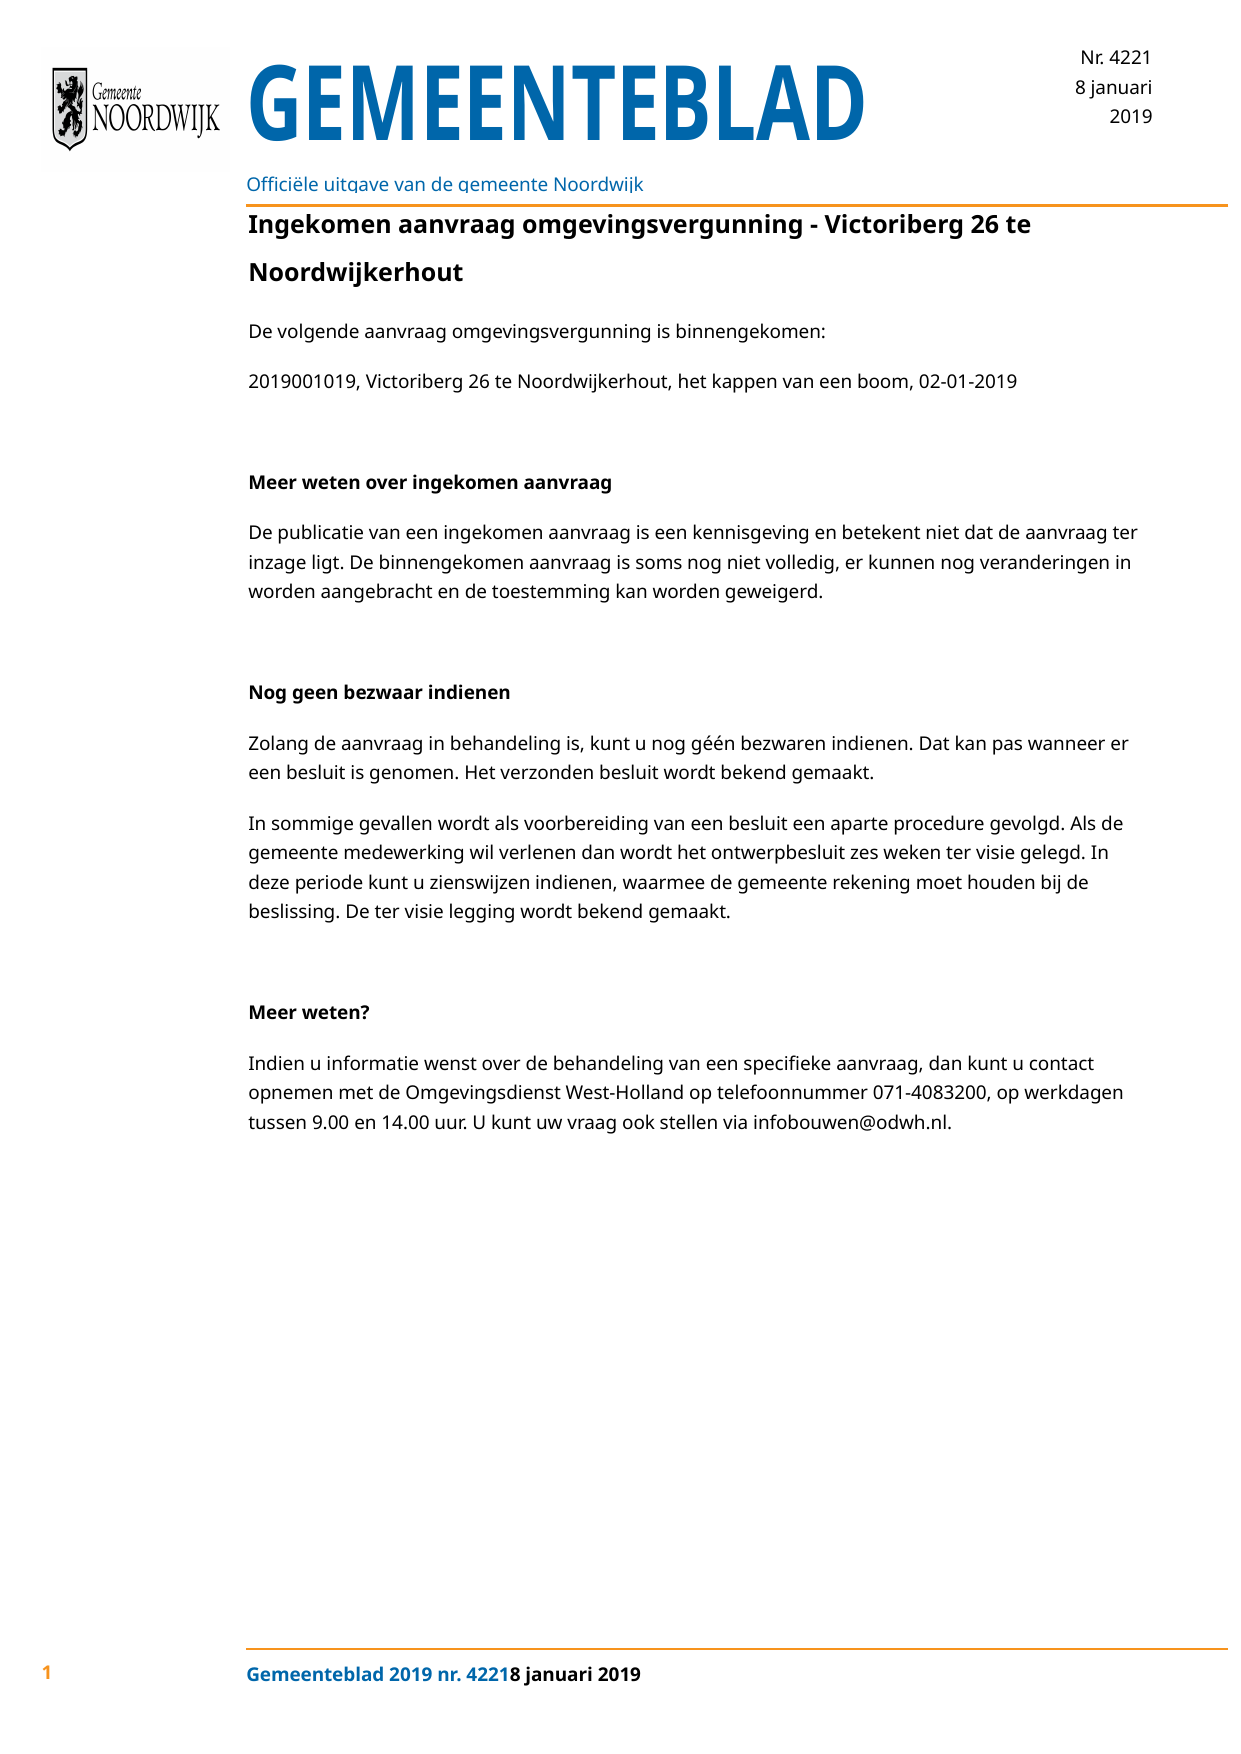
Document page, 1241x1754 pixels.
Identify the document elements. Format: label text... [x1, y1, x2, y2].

text Meer weten? [248, 999, 1152, 1025]
text Meer weten over ingekomen aanvraag [248, 469, 1152, 495]
text In sommige gevallen wordt als voorbereiding van een besluit een aparte procedure gevolgd. Als de gemeente medewerking wil verlenen dan wordt het ontwerpbesluit zes weken ter visie gelegd. In deze periode kunt u zienswijzen indienen, waarmee de gemeente rekening moet houden bij de beslissing. De ter visie legging wordt bekend gemaakt. [248, 810, 1152, 924]
text Zolang de aanvraag in behandeling is, kunt u nog géén bezwaren indienen. Dat kan pas wanneer er een besluit is genomen. Het verzonden besluit wordt bekend gemaakt. [248, 730, 1152, 785]
text Ingekomen aanvraag omgevingsvergunning - Victoriberg 26 te Noordwijkerhout [248, 207, 1152, 288]
text De publicatie van een ingekomen aanvraag is een kennisgeving en betekent niet dat de aanvraag ter inzage ligt. De binnengekomen aanvraag is soms nog niet volledig, er kunnen nog veranderingen in worden aangebracht en de toestemming kan worden geweigerd. [248, 519, 1152, 604]
text De volgende aanvraag omgevingsvergunning is binnengekomen: [248, 318, 1152, 344]
text 2019001019, Victoriberg 26 te Noordwijkerhout, het kappen van een boom, 02-01-2019 [248, 368, 1152, 394]
text Nog geen bezwaar indienen [248, 679, 1152, 705]
text Indien u informatie wenst over de behandeling van een specifieke aanvraag, dan kunt u contact opnemen met de Omgevingsdienst West-Holland op telefoonnummer 071-4083200, op werkdagen tussen 9.00 en 14.00 uur. U kunt uw vraag ook stellen via infobouwen@odwh.nl. [248, 1050, 1152, 1135]
picture [41, 47, 231, 172]
